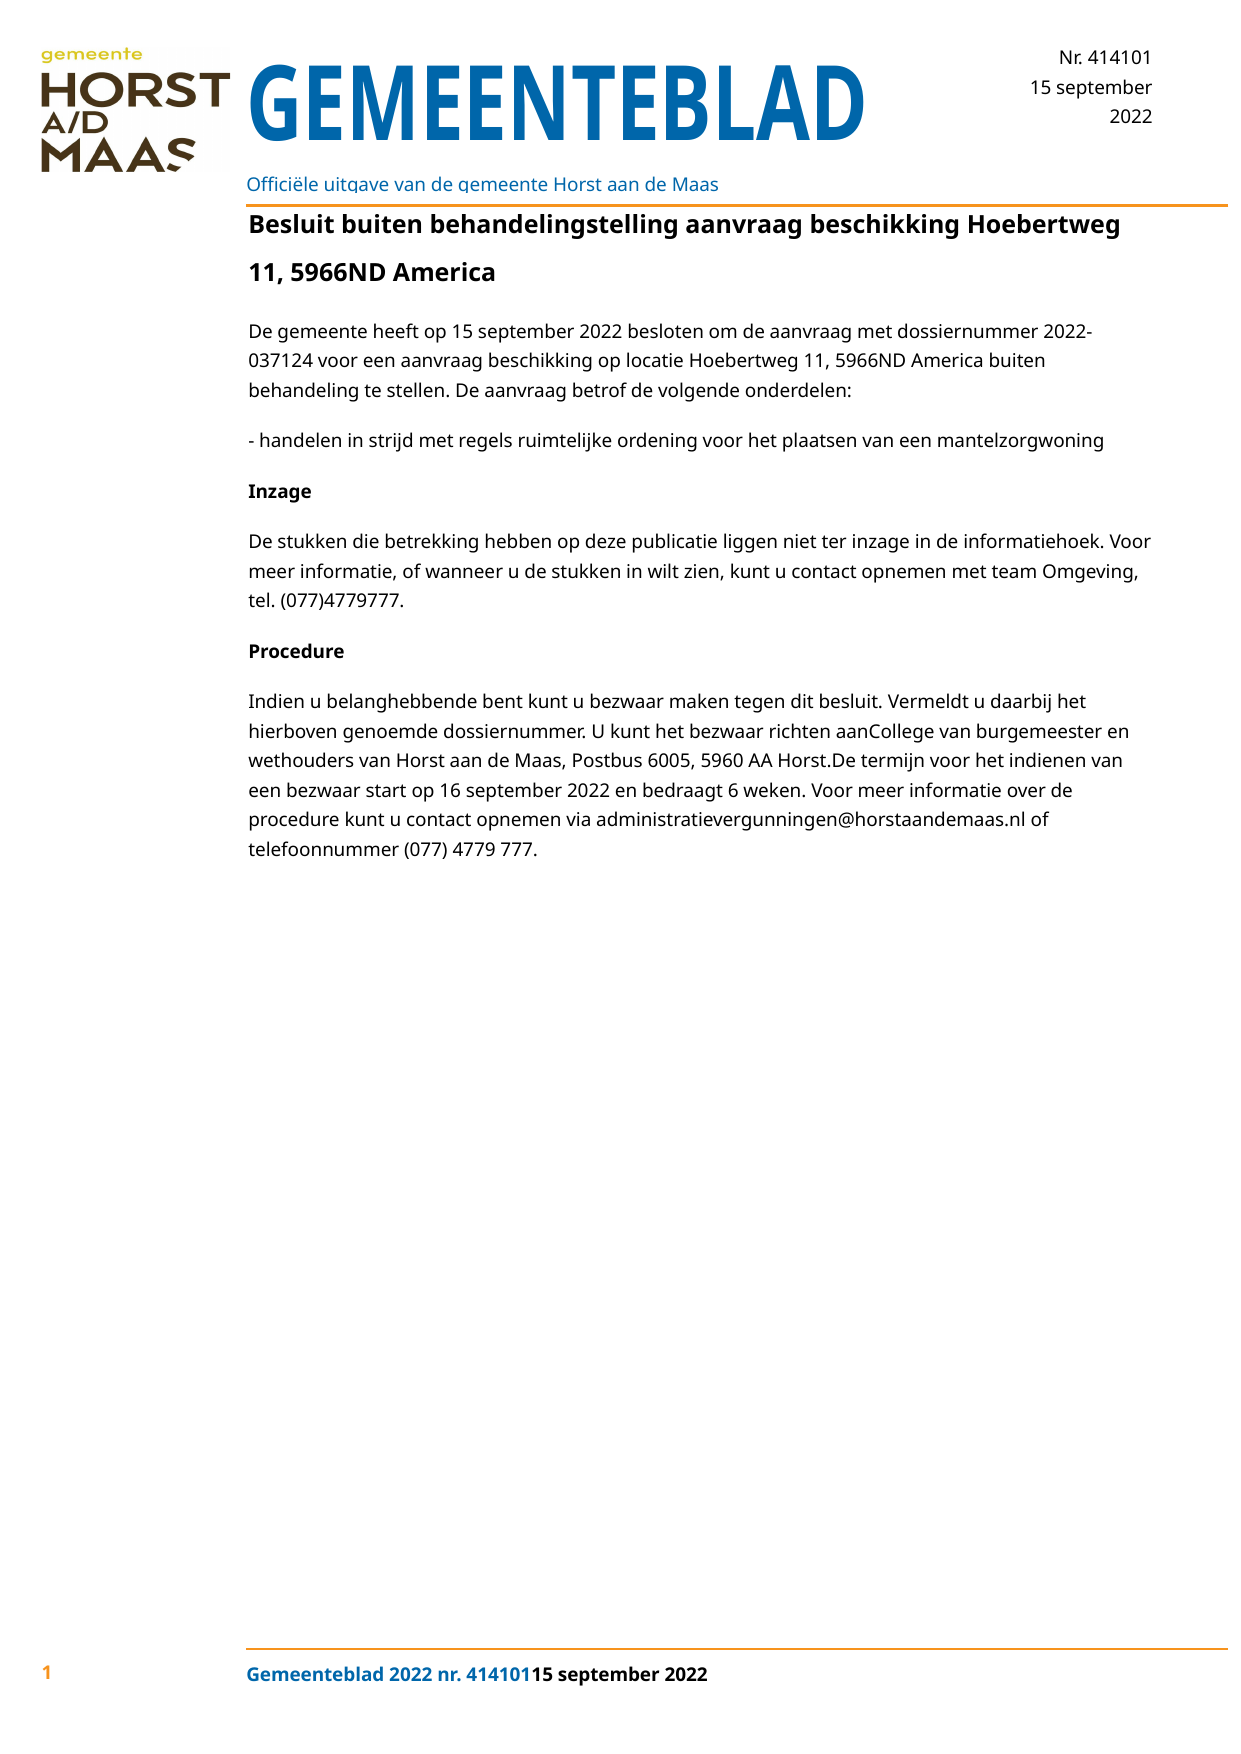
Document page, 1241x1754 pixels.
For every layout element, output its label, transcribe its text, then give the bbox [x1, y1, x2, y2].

text - handelen in strijd met regels ruimtelijke ordening voor het plaatsen van een mantelzorgwoning [248, 427, 1152, 453]
picture [41, 47, 231, 172]
text De gemeente heeft op 15 september 2022 besloten om de aanvraag met dossiernummer 2022-037124 voor een aanvraag beschikking op locatie Hoebertweg 11, 5966ND America buiten behandeling te stellen. De aanvraag betrof de volgende onderdelen: [248, 318, 1152, 403]
text Besluit buiten behandelingstelling aanvraag beschikking Hoebertweg 11, 5966ND America [248, 207, 1152, 288]
text De stukken die betrekking hebben op deze publicatie liggen niet ter inzage in de informatiehoek. Voor meer informatie, of wanneer u de stukken in wilt zien, kunt u contact opnemen met team Omgeving, tel. (077)4779777. [248, 528, 1152, 613]
text Indien u belanghebbende bent kunt u bezwaar maken tegen dit besluit. Vermeldt u daarbij het hierboven genoemde dossiernummer. U kunt het bezwaar richten aanCollege van burgemeester en wethouders van Horst aan de Maas, Postbus 6005, 5960 AA Horst.De termijn voor het indienen van een bezwaar start op 16 september 2022 en bedraagt 6 weken. Voor meer informatie over de procedure kunt u contact opnemen via administratievergunningen@horstaandemaas.nl of telefoonnummer (077) 4779 777. [248, 688, 1152, 862]
text Procedure [248, 638, 1152, 664]
text Inzage [248, 478, 1152, 504]
